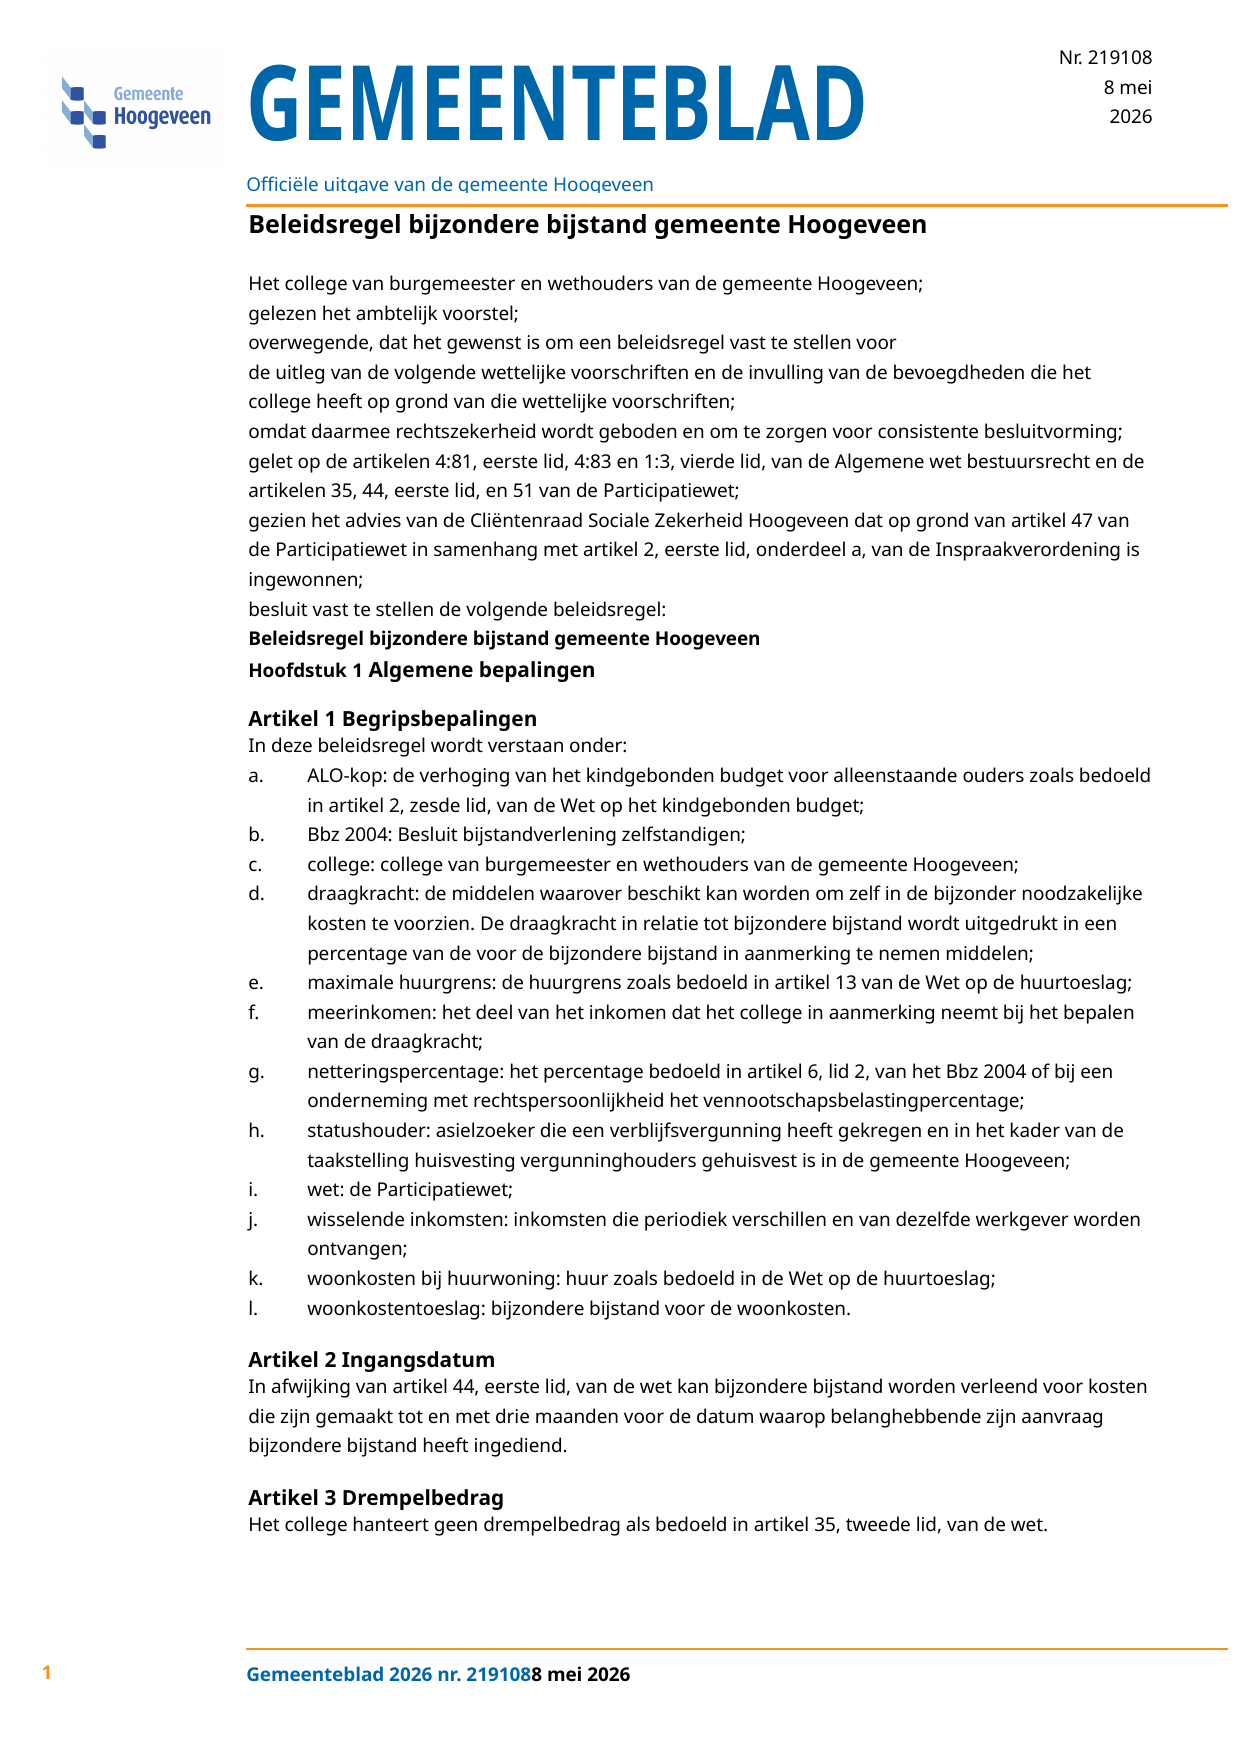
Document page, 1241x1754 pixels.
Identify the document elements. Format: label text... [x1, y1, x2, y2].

text In afwijking van artikel 44, eerste lid, van de wet kan bijzondere bijstand worden verleend voor kosten die zijn gemaakt tot en met drie maanden voor de datum waarop belanghebbende zijn aanvraag bijzondere bijstand heeft ingediend. [248, 1373, 1152, 1458]
text In deze beleidsregel wordt verstaan onder: [248, 733, 1152, 758]
text Beleidsregel bijzondere bijstand gemeente Hoogeveen [248, 625, 1152, 651]
text Artikel 3 Drempelbedrag [248, 1483, 1152, 1512]
picture [41, 47, 231, 172]
list meerinkomen: het deel van het inkomen dat het college in aanmerking neemt bij het bepalen van de draagkracht; [248, 999, 1152, 1054]
text Het college hanteert geen drempelbedrag als bedoeld in artikel 35, tweede lid, van de wet. [248, 1512, 1152, 1537]
text gelet op de artikelen 4:81, eerste lid, 4:83 en 1:3, vierde lid, van de Algemene wet bestuursrecht en de artikelen 35, 44, eerste lid, en 51 van de Participatiewet; [248, 448, 1152, 503]
text gelezen het ambtelijk voorstel; [248, 300, 1152, 326]
text Hoofdstuk 1 Algemene bepalingen [248, 655, 1152, 683]
text besluit vast te stellen de volgende beleidsregel: [248, 596, 1152, 621]
text Beleidsregel bijzondere bijstand gemeente Hoogeveen [248, 207, 1152, 241]
text Artikel 2 Ingangsdatum [248, 1345, 1152, 1373]
list maximale huurgrens: de huurgrens zoals bedoeld in artikel 13 van de Wet op de huurtoeslag; [248, 969, 1152, 995]
list wet: de Participatiewet; [248, 1176, 1152, 1202]
text Artikel 1 Begripsbepalingen [248, 704, 1152, 733]
text overwegende, dat het gewenst is om een beleidsregel vast te stellen voor [248, 329, 1152, 355]
text omdat daarmee rechtszekerheid wordt geboden en om te zorgen voor consistente besluitvorming; [248, 418, 1152, 444]
list Bbz 2004: Besluit bijstandverlening zelfstandigen; [248, 821, 1152, 847]
text de uitleg van de volgende wettelijke voorschriften en de invulling van de bevoegdheden die het college heeft op grond van die wettelijke voorschriften; [248, 359, 1152, 414]
text Het college van burgemeester en wethouders van de gemeente Hoogeveen; [248, 270, 1152, 296]
list woonkostentoeslag: bijzondere bijstand voor de woonkosten. [248, 1295, 1152, 1320]
list netteringspercentage: het percentage bedoeld in artikel 6, lid 2, van het Bbz 2004 of bij een onderneming met rechtspersoonlijkheid het vennootschapsbelastingpercentage; [248, 1058, 1152, 1113]
list woonkosten bij huurwoning: huur zoals bedoeld in de Wet op de huurtoeslag; [248, 1265, 1152, 1291]
list ALO-kop: de verhoging van het kindgebonden budget voor alleenstaande ouders zoals bedoeld in artikel 2, zesde lid, van de Wet op het kindgebonden budget; [248, 762, 1152, 817]
list college: college van burgemeester en wethouders van de gemeente Hoogeveen; [248, 851, 1152, 877]
list draagkracht: de middelen waarover beschikt kan worden om zelf in de bijzonder noodzakelijke kosten te voorzien. De draagkracht in relatie tot bijzondere bijstand wordt uitgedrukt in een percentage van de voor de bijzondere bijstand in aanmerking te nemen middelen; [248, 881, 1152, 965]
list statushouder: asielzoeker die een verblijfsvergunning heeft gekregen en in het kader van de taakstelling huisvesting vergunninghouders gehuisvest is in de gemeente Hoogeveen; [248, 1117, 1152, 1172]
text gezien het advies van de Cliëntenraad Sociale Zekerheid Hoogeveen dat op grond van artikel 47 van de Participatiewet in samenhang met artikel 2, eerste lid, onderdeel a, van de Inspraakverordening is ingewonnen; [248, 507, 1152, 592]
list wisselende inkomsten: inkomsten die periodiek verschillen en van dezelfde werkgever worden ontvangen; [248, 1206, 1152, 1261]
